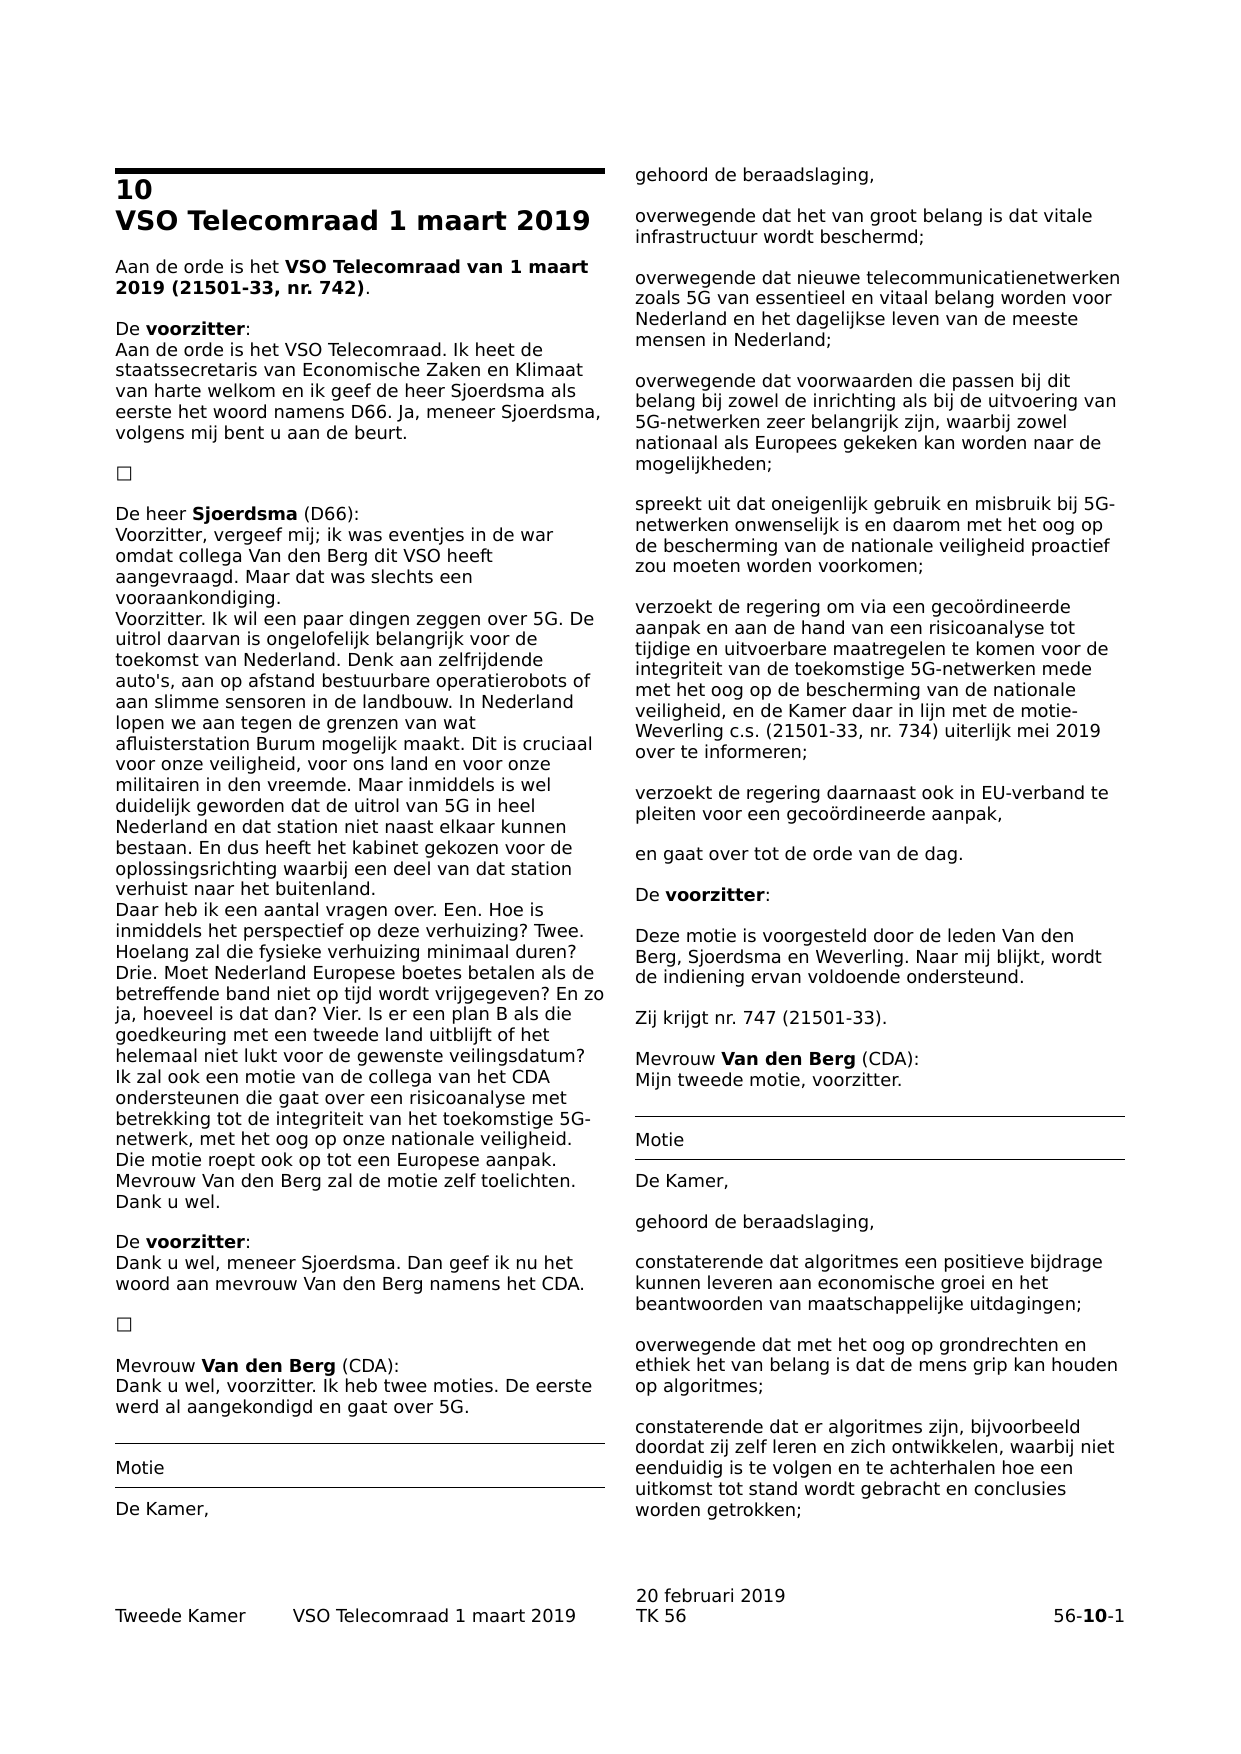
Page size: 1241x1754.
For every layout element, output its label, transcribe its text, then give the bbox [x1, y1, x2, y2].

text gehoord de beraadslaging, [635, 1212, 1125, 1232]
text Dank u wel, meneer Sjoerdsma. Dan geef ik nu het woord aan mevrouw Van den Berg namens het CDA. [115, 1253, 605, 1295]
text Dank u wel. [115, 1192, 605, 1212]
text De voorzitter: [635, 885, 1125, 906]
text spreekt uit dat oneigenlijk gebruik en misbruik bij 5G-netwerken onwenselijk is en daarom met het oog op de bescherming van de nationale veiligheid proactief zou moeten worden voorkomen; [635, 494, 1125, 577]
text De heer Sjoerdsma (D66): [115, 504, 605, 525]
text Voorzitter, vergeef mij; ik was eventjes in de war omdat collega Van den Berg dit VSO heeft aangevraagd. Maar dat was slechts een vooraankondiging. [115, 525, 605, 608]
text gehoord de beraadslaging, [635, 165, 1125, 186]
text Voorzitter. Ik wil een paar dingen zeggen over 5G. De uitrol daarvan is ongelofelijk belangrijk voor de toekomst van Nederland. Denk aan zelfrijdende auto's, aan op afstand bestuurbare operatierobots of aan slimme sensoren in de landbouw. In Nederland lopen we aan tegen de grenzen van wat afluisterstation Burum mogelijk maakt. Dit is cruciaal voor onze veiligheid, voor ons land en voor onze militairen in den vreemde. Maar inmiddels is wel duidelijk geworden dat de uitrol van 5G in heel Nederland en dat station niet naast elkaar kunnen bestaan. En dus heeft het kabinet gekozen voor de oplossingsrichting waarbij een deel van dat station verhuist naar het buitenland. [115, 608, 605, 900]
text overwegende dat het van groot belang is dat vitale infrastructuur wordt beschermd; [635, 206, 1125, 247]
text en gaat over tot de orde van de dag. [635, 844, 1125, 865]
text Motie [635, 1130, 1125, 1151]
text De voorzitter: [115, 318, 605, 339]
text Mevrouw Van den Berg (CDA): [115, 1356, 605, 1376]
text ⬜ [115, 1315, 605, 1336]
text ⬜ [115, 463, 605, 484]
text De Kamer, [115, 1498, 605, 1519]
text Dank u wel, voorzitter. Ik heb twee moties. De eerste werd al aangekondigd en gaat over 5G. [115, 1376, 605, 1418]
text Mevrouw Van den Berg (CDA): [635, 1049, 1125, 1069]
text Zij krijgt nr. 747 (21501-33). [635, 1008, 1125, 1029]
text overwegende dat voorwaarden die passen bij dit belang bij zowel de inrichting als bij de uitvoering van 5G-netwerken zeer belangrijk zijn, waarbij zowel nationaal als Europees gekeken kan worden naar de mogelijkheden; [635, 370, 1125, 474]
text De voorzitter: [115, 1232, 605, 1253]
text overwegende dat met het oog op grondrechten en ethiek het van belang is dat de mens grip kan houden op algoritmes; [635, 1334, 1125, 1397]
text Mijn tweede motie, voorzitter. [635, 1069, 1125, 1090]
title 10 VSO Telecomraad 1 maart 2019 [115, 174, 605, 237]
text Motie [115, 1458, 605, 1478]
text Ik zal ook een motie van de collega van het CDA ondersteunen die gaat over een risicoanalyse met betrekking tot de integriteit van het toekomstige 5G-netwerk, met het oog op onze nationale veiligheid. Die motie roept ook op tot een Europese aanpak. Mevrouw Van den Berg zal de motie zelf toelichten. [115, 1067, 605, 1192]
text constaterende dat algoritmes een positieve bijdrage kunnen leveren aan economische groei en het beantwoorden van maatschappelijke uitdagingen; [635, 1252, 1125, 1314]
text Aan de orde is het VSO Telecomraad. Ik heet de staatssecretaris van Economische Zaken en Klimaat van harte welkom en ik geef de heer Sjoerdsma als eerste het woord namens D66. Ja, meneer Sjoerdsma, volgens mij bent u aan de beurt. [115, 339, 605, 443]
text verzoekt de regering daarnaast ook in EU-verband te pleiten voor een gecoördineerde aanpak, [635, 783, 1125, 824]
text Daar heb ik een aantal vragen over. Een. Hoe is inmiddels het perspectief op deze verhuizing? Twee. Hoelang zal die fysieke verhuizing minimaal duren? Drie. Moet Nederland Europese boetes betalen als de betreffende band niet op tijd wordt vrijgegeven? En zo ja, hoeveel is dat dan? Vier. Is er een plan B als die goedkeuring met een tweede land uitblijft of het helemaal niet lukt voor de gewenste veilingsdatum? [115, 900, 605, 1067]
text De Kamer, [635, 1171, 1125, 1192]
text verzoekt de regering om via een gecoördineerde aanpak en aan de hand van een risicoanalyse tot tijdige en uitvoerbare maatregelen te komen voor de integriteit van de toekomstige 5G-netwerken mede met het oog op de bescherming van de nationale veiligheid, en de Kamer daar in lijn met de motie-Weverling c.s. (21501-33, nr. 734) uiterlijk mei 2019 over te informeren; [635, 597, 1125, 763]
text constaterende dat er algoritmes zijn, bijvoorbeeld doordat zij zelf leren en zich ontwikkelen, waarbij niet eenduidig is te volgen en te achterhalen hoe een uitkomst tot stand wordt gebracht en conclusies worden getrokken; [635, 1417, 1125, 1520]
text overwegende dat nieuwe telecommunicatienetwerken zoals 5G van essentieel en vitaal belang worden voor Nederland en het dagelijkse leven van de meeste mensen in Nederland; [635, 267, 1125, 350]
text Deze motie is voorgesteld door de leden Van den Berg, Sjoerdsma en Weverling. Naar mij blijkt, wordt de indiening ervan voldoende ondersteund. [635, 926, 1125, 988]
text Aan de orde is het VSO Telecomraad van 1 maart 2019 (21501-33, nr. 742). [115, 257, 605, 298]
